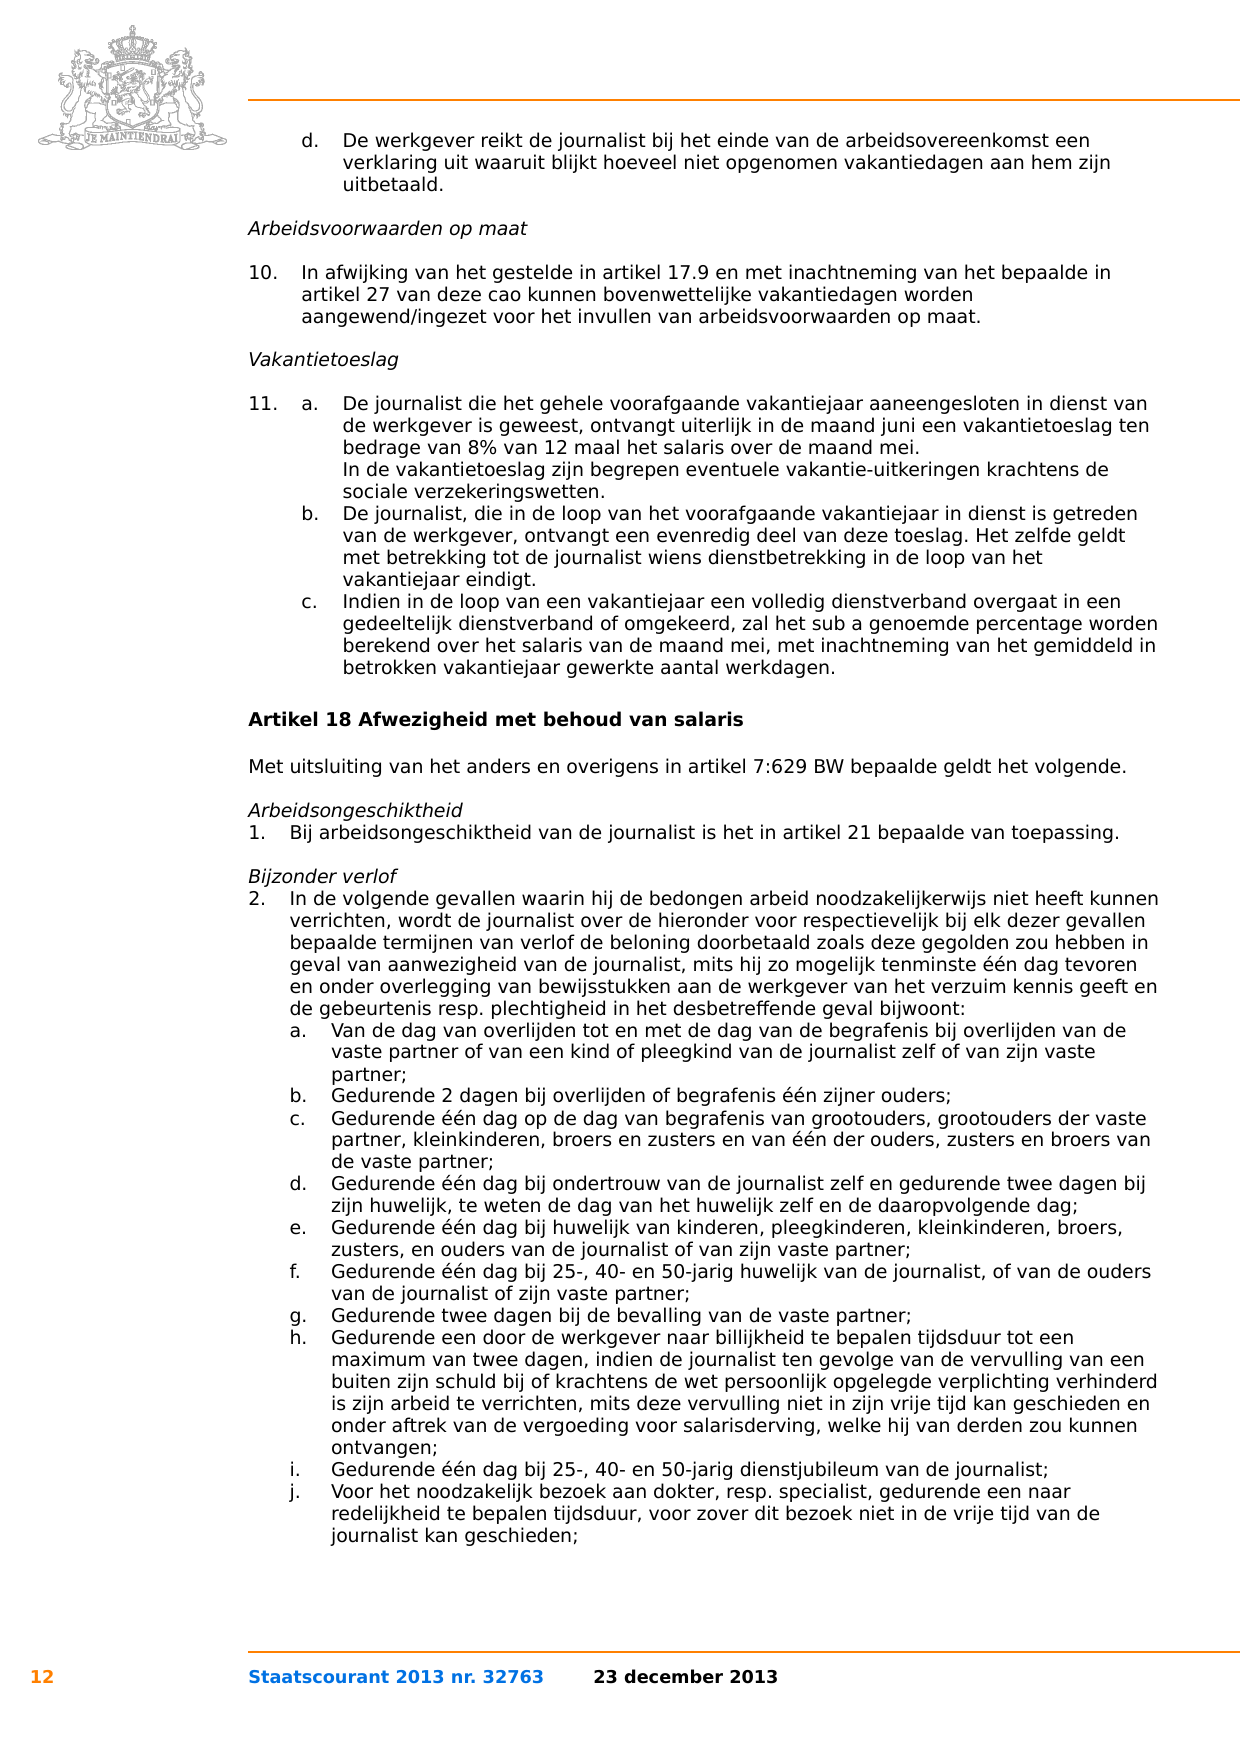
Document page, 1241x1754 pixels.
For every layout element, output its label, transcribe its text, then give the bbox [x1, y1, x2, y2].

text d. De werkgever reikt de journalist bij het einde van de arbeidsovereenkomst een verklaring uit waaruit blijkt hoeveel niet opgenomen vakantiedagen aan hem zijn uitbetaald. [301, 130, 1163, 196]
text c. Gedurende één dag op de dag van begrafenis van grootouders, grootouders der vaste partner, kleinkinderen, broers en zusters en van één der ouders, zusters en broers van de vaste partner; [289, 1107, 1163, 1173]
text f. Gedurende één dag bij 25-, 40- en 50-jarig huwelijk van de journalist, of van de ouders van de journalist of zijn vaste partner; [289, 1261, 1163, 1305]
subtitle Arbeidsongeschiktheid [248, 800, 1163, 822]
text 10. In afwijking van het gestelde in artikel 17.9 en met inachtneming van het bepaalde in artikel 27 van deze cao kunnen bovenwettelijke vakantiedagen worden aangewend/ingezet voor het invullen van arbeidsvoorwaarden op maat. [248, 262, 1163, 327]
text j. Voor het noodzakelijk bezoek aan dokter, resp. specialist, gedurende een naar redelijkheid te bepalen tijdsduur, voor zover dit bezoek niet in de vrije tijd van de journalist kan geschieden; [289, 1481, 1163, 1547]
text In de vakantietoeslag zijn begrepen eventuele vakantie-uitkeringen krachtens de sociale verzekeringswetten. [342, 459, 1163, 503]
text Met uitsluiting van het anders en overigens in artikel 7:629 BW bepaalde geldt het volgende. [248, 756, 1163, 778]
text g. Gedurende twee dagen bij de bevalling van de vaste partner; [289, 1305, 1163, 1327]
subtitle Arbeidsvoorwaarden op maat [248, 218, 1163, 240]
text c. Indien in de loop van een vakantiejaar een volledig dienstverband overgaat in een gedeeltelijk dienstverband of omgekeerd, zal het sub a genoemde percentage worden berekend over het salaris van de maand mei, met inachtneming van het gemiddeld in betrokken vakantiejaar gewerkte aantal werkdagen. [301, 591, 1163, 679]
text e. Gedurende één dag bij huwelijk van kinderen, pleegkinderen, kleinkinderen, broers, zusters, en ouders van de journalist of van zijn vaste partner; [289, 1217, 1163, 1261]
text b. Gedurende 2 dagen bij overlijden of begrafenis één zijner ouders; [289, 1085, 1163, 1107]
subtitle Bijzonder verlof [248, 866, 1163, 888]
text b. De journalist, die in de loop van het voorafgaande vakantiejaar in dienst is getreden van de werkgever, ontvangt een evenredig deel van deze toeslag. Het zelfde geldt met betrekking tot de journalist wiens dienstbetrekking in de loop van het vakantiejaar eindigt. [301, 503, 1163, 591]
text 1. Bij arbeidsongeschiktheid van de journalist is het in artikel 21 bepaalde van toepassing. [248, 822, 1163, 844]
text a. Van de dag van overlijden tot en met de dag van de begrafenis bij overlijden van de vaste partner of van een kind of pleegkind van de journalist zelf of van zijn vaste partner; [289, 1019, 1163, 1085]
text 2. In de volgende gevallen waarin hij de bedongen arbeid noodzakelijkerwijs niet heeft kunnen verrichten, wordt de journalist over de hieronder voor respectievelijk bij elk dezer gevallen bepaalde termijnen van verlof de beloning doorbetaald zoals deze gegolden zou hebben in geval van aanwezigheid van de journalist, mits hij zo mogelijk tenminste één dag tevoren en onder overlegging van bewijsstukken aan de werkgever van het verzuim kennis geeft en de gebeurtenis resp. plechtigheid in het desbetreffende geval bijwoont: [248, 888, 1163, 1019]
text i. Gedurende één dag bij 25-, 40- en 50-jarig dienstjubileum van de journalist; [289, 1459, 1163, 1481]
text d. Gedurende één dag bij ondertrouw van de journalist zelf en gedurende twee dagen bij zijn huwelijk, te weten de dag van het huwelijk zelf en de daaropvolgende dag; [289, 1173, 1163, 1217]
text 11. a. De journalist die het gehele voorafgaande vakantiejaar aaneengesloten in dienst van de werkgever is geweest, ontvangt uiterlijk in de maand juni een vakantietoeslag ten bedrage van 8% van 12 maal het salaris over de maand mei. [248, 393, 1163, 459]
picture [38, 25, 227, 150]
subtitle Vakantietoeslag [248, 349, 1163, 371]
text h. Gedurende een door de werkgever naar billijkheid te bepalen tijdsduur tot een maximum van twee dagen, indien de journalist ten gevolge van de vervulling van een buiten zijn schuld bij of krachtens de wet persoonlijk opgelegde verplichting verhinderd is zijn arbeid te verrichten, mits deze vervulling niet in zijn vrije tijd kan geschieden en onder aftrek van de vergoeding voor salarisderving, welke hij van derden zou kunnen ontvangen; [289, 1327, 1163, 1459]
subtitle Artikel 18 Afwezigheid met behoud van salaris [248, 709, 1163, 731]
